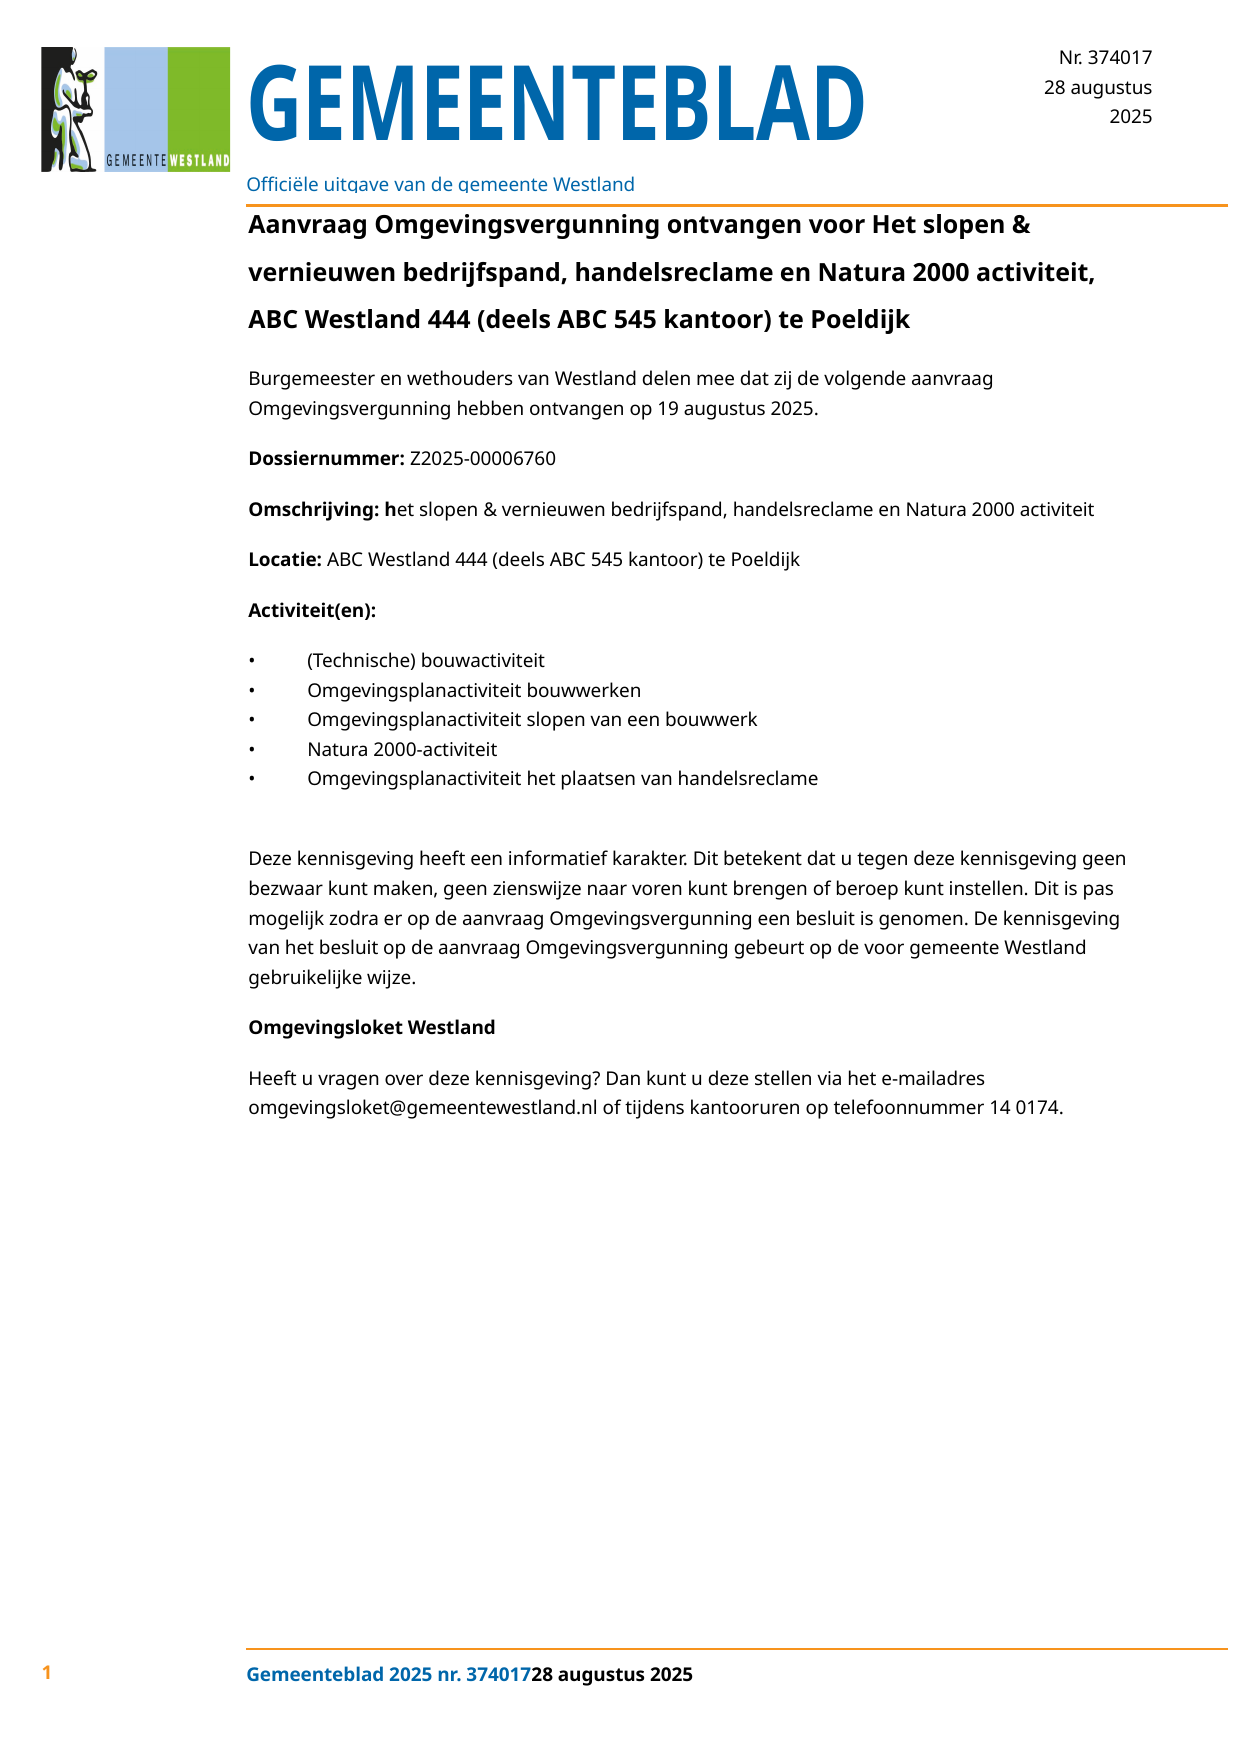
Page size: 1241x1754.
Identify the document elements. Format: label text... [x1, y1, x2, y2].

list (Technische) bouwactiviteit [248, 647, 1152, 673]
text Omschrijving: het slopen & vernieuwen bedrijfspand, handelsreclame en Natura 2000 activiteit [248, 496, 1152, 522]
text Deze kennisgeving heeft een informatief karakter. Dit betekent dat u tegen deze kennisgeving geen bezwaar kunt maken, geen zienswijze naar voren kunt brengen of beroep kunt instellen. Dit is pas mogelijk zodra er op de aanvraag Omgevingsvergunning een besluit is genomen. De kennisgeving van het besluit op de aanvraag Omgevingsvergunning gebeurt op de voor gemeente Westland gebruikelijke wijze. [248, 846, 1152, 989]
text Aanvraag Omgevingsvergunning ontvangen voor Het slopen & vernieuwen bedrijfspand, handelsreclame en Natura 2000 activiteit, ABC Westland 444 (deels ABC 545 kantoor) te Poeldijk [248, 207, 1152, 336]
text Heeft u vragen over deze kennisgeving? Dan kunt u deze stellen via het e-mailadres omgevingsloket@gemeentewestland.nl of tijdens kantooruren op telefoonnummer 14 0174. [248, 1065, 1152, 1120]
list Natura 2000-activiteit [248, 736, 1152, 762]
list Omgevingsplanactiviteit het plaatsen van handelsreclame [248, 766, 1152, 791]
text Burgemeester en wethouders van Westland delen mee dat zij de volgende aanvraag Omgevingsvergunning hebben ontvangen op 19 augustus 2025. [248, 366, 1152, 421]
list Omgevingsplanactiviteit bouwwerken [248, 677, 1152, 702]
text Omgevingsloket Westland [248, 1014, 1152, 1040]
picture [41, 47, 231, 172]
text Activiteit(en): [248, 597, 1152, 622]
text Dossiernummer: Z2025-00006760 [248, 446, 1152, 471]
text Locatie: ABC Westland 444 (deels ABC 545 kantoor) te Poeldijk [248, 546, 1152, 572]
list Omgevingsplanactiviteit slopen van een bouwwerk [248, 706, 1152, 732]
